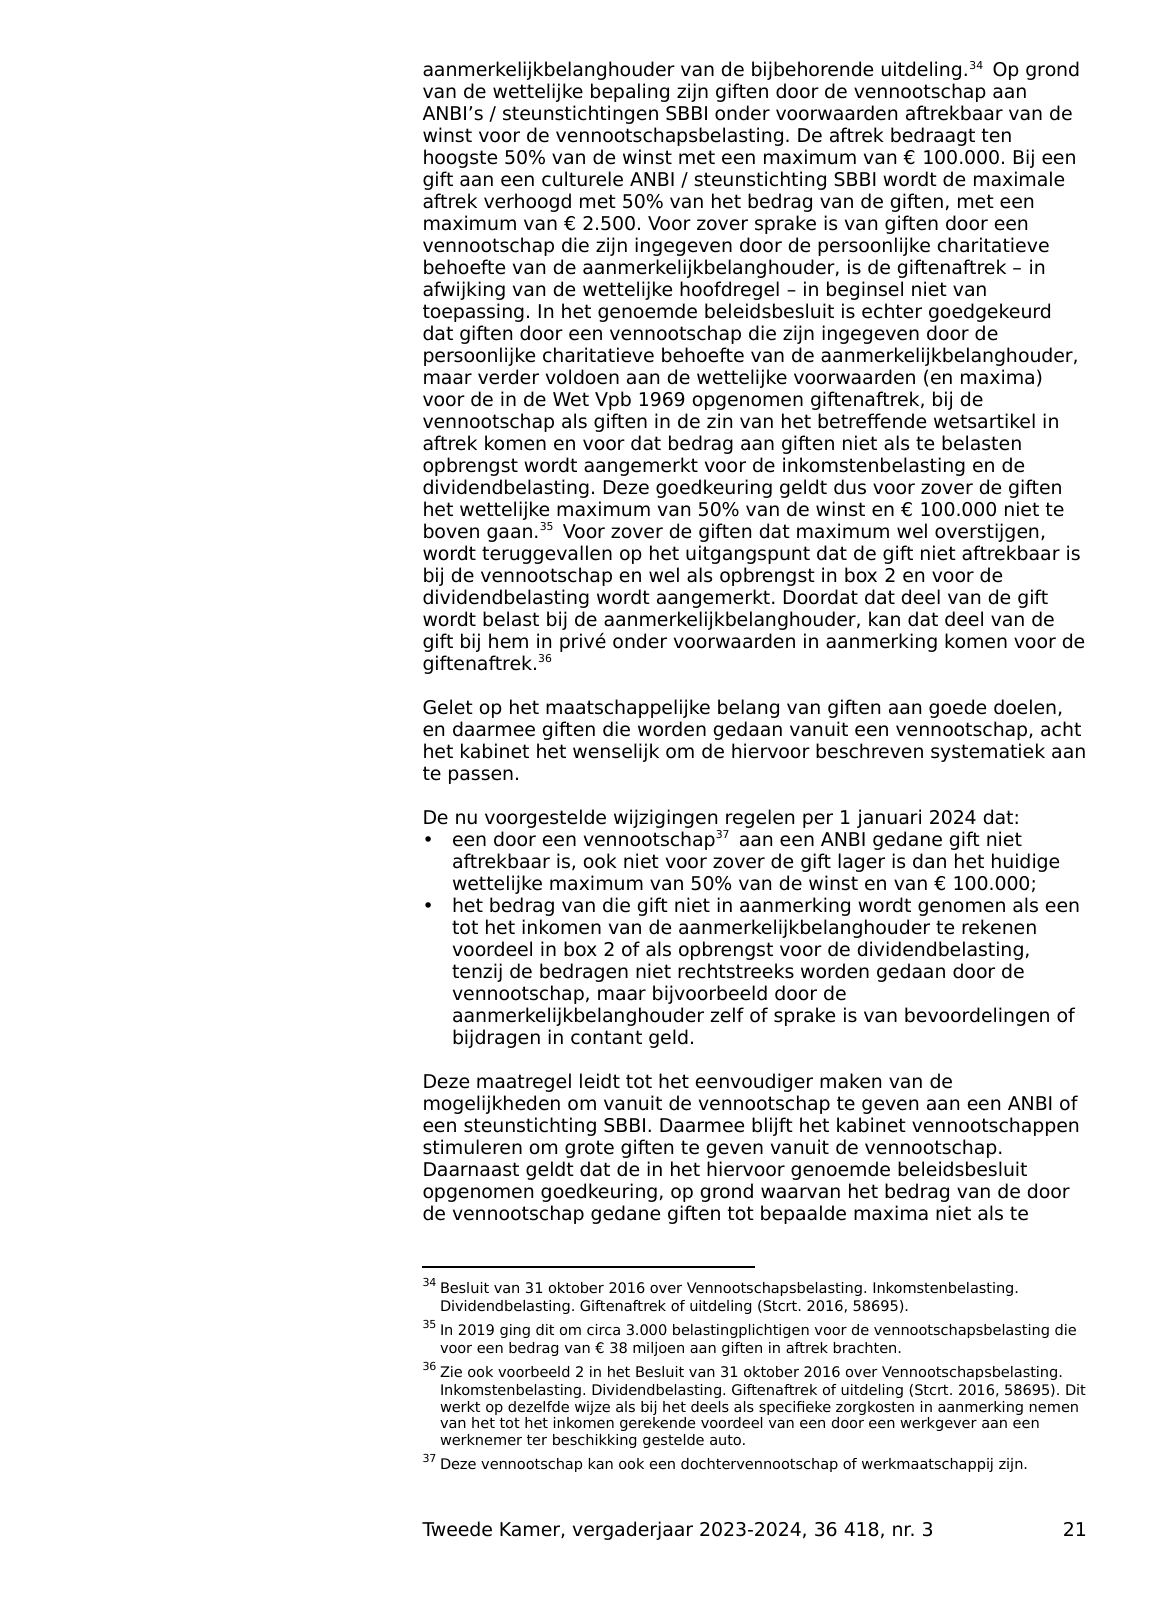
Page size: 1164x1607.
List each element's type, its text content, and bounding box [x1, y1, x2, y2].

text Besluit van 31 oktober 2016 over Vennootschapsbelasting. Inkomstenbelasting. Dividendbelasting. Giftenaftrek of uitdeling (Stcrt. 2016, 58695). [422, 1276, 1087, 1315]
text Gelet op het maatschappelijke belang van giften aan goede doelen, en daarmee giften die worden gedaan vanuit een vennootschap, acht het kabinet het wenselijk om de hiervoor beschreven systematiek aan te passen. [422, 697, 1087, 784]
text Deze maatregel leidt tot het eenvoudiger maken van de mogelijkheden om vanuit de vennootschap te geven aan een ANBI of een steunstichting SBBI. Daarmee blijft het kabinet vennootschappen stimuleren om grote giften te geven vanuit de vennootschap. Daarnaast geldt dat de in het hiervoor genoemde beleidsbesluit opgenomen goedkeuring, op grond waarvan het bedrag van de door de vennootschap gedane giften tot bepaalde maxima niet als te [422, 1071, 1087, 1224]
text aanmerkelijkbelanghouder van de bijbehorende uitdeling. Op grond van de wettelijke bepaling zijn giften door de vennootschap aan ANBI’s / steunstichtingen SBBI onder voorwaarden aftrekbaar van de winst voor de vennootschapsbelasting. De aftrek bedraagt ten hoogste 50% van de winst met een maximum van € 100.000. Bij een gift aan een culturele ANBI / steunstichting SBBI wordt de maximale aftrek verhoogd met 50% van het bedrag van de giften, met een maximum van € 2.500. Voor zover sprake is van giften door een vennootschap die zijn ingegeven door de persoonlijke charitatieve behoefte van de aanmerkelijkbelanghouder, is de giftenaftrek – in afwijking van de wettelijke hoofdregel – in beginsel niet van toepassing. In het genoemde beleidsbesluit is echter goedgekeurd dat giften door een vennootschap die zijn ingegeven door de persoonlijke charitatieve behoefte van de aanmerkelijkbelanghouder, maar verder voldoen aan de wettelijke voorwaarden (en maxima) voor de in de Wet Vpb 1969 opgenomen giftenaftrek, bij de vennootschap als giften in de zin van het betreffende wetsartikel in aftrek komen en voor dat bedrag aan giften niet als te belasten opbrengst wordt aangemerkt voor de inkomstenbelasting en de dividendbelasting. Deze goedkeuring geldt dus voor zover de giften het wettelijke maximum van 50% van de winst en € 100.000 niet te boven gaan. Voor zover de giften dat maximum wel overstijgen, wordt teruggevallen op het uitgangspunt dat de gift niet aftrekbaar is bij de vennootschap en wel als opbrengst in box 2 en voor de dividendbelasting wordt aangemerkt. Doordat dat deel van de gift wordt belast bij de aanmerkelijkbelanghouder, kan dat deel van de gift bij hem in privé onder voorwaarden in aanmerking komen voor de giftenaftrek. [422, 59, 1087, 674]
text Zie ook voorbeeld 2 in het Besluit van 31 oktober 2016 over Vennootschapsbelasting. Inkomstenbelasting. Dividendbelasting. Giftenaftrek of uitdeling (Stcrt. 2016, 58695). Dit werkt op dezelfde wijze als bij het deels als specifieke zorgkosten in aanmerking nemen van het tot het inkomen gerekende voordeel van een door een werkgever aan een werknemer ter beschikking gestelde auto. [422, 1360, 1087, 1449]
text • het bedrag van die gift niet in aanmerking wordt genomen als een tot het inkomen van de aanmerkelijkbelanghouder te rekenen voordeel in box 2 of als opbrengst voor de dividendbelasting, tenzij de bedragen niet rechtstreeks worden gedaan door de vennootschap, maar bijvoorbeeld door de aanmerkelijkbelanghouder zelf of sprake is van bevoordelingen of bijdragen in contant geld. [422, 895, 1087, 1048]
text In 2019 ging dit om circa 3.000 belastingplichtigen voor de vennootschapsbelasting die voor een bedrag van € 38 miljoen aan giften in aftrek brachten. [422, 1318, 1087, 1357]
text • een door een vennootschap aan een ANBI gedane gift niet aftrekbaar is, ook niet voor zover de gift lager is dan het huidige wettelijke maximum van 50% van de winst en van € 100.000; [422, 829, 1087, 895]
text Deze vennootschap kan ook een dochtervennootschap of werkmaatschappij zijn. [422, 1452, 1087, 1474]
text De nu voorgestelde wijzigingen regelen per 1 januari 2024 dat: [422, 807, 1087, 829]
